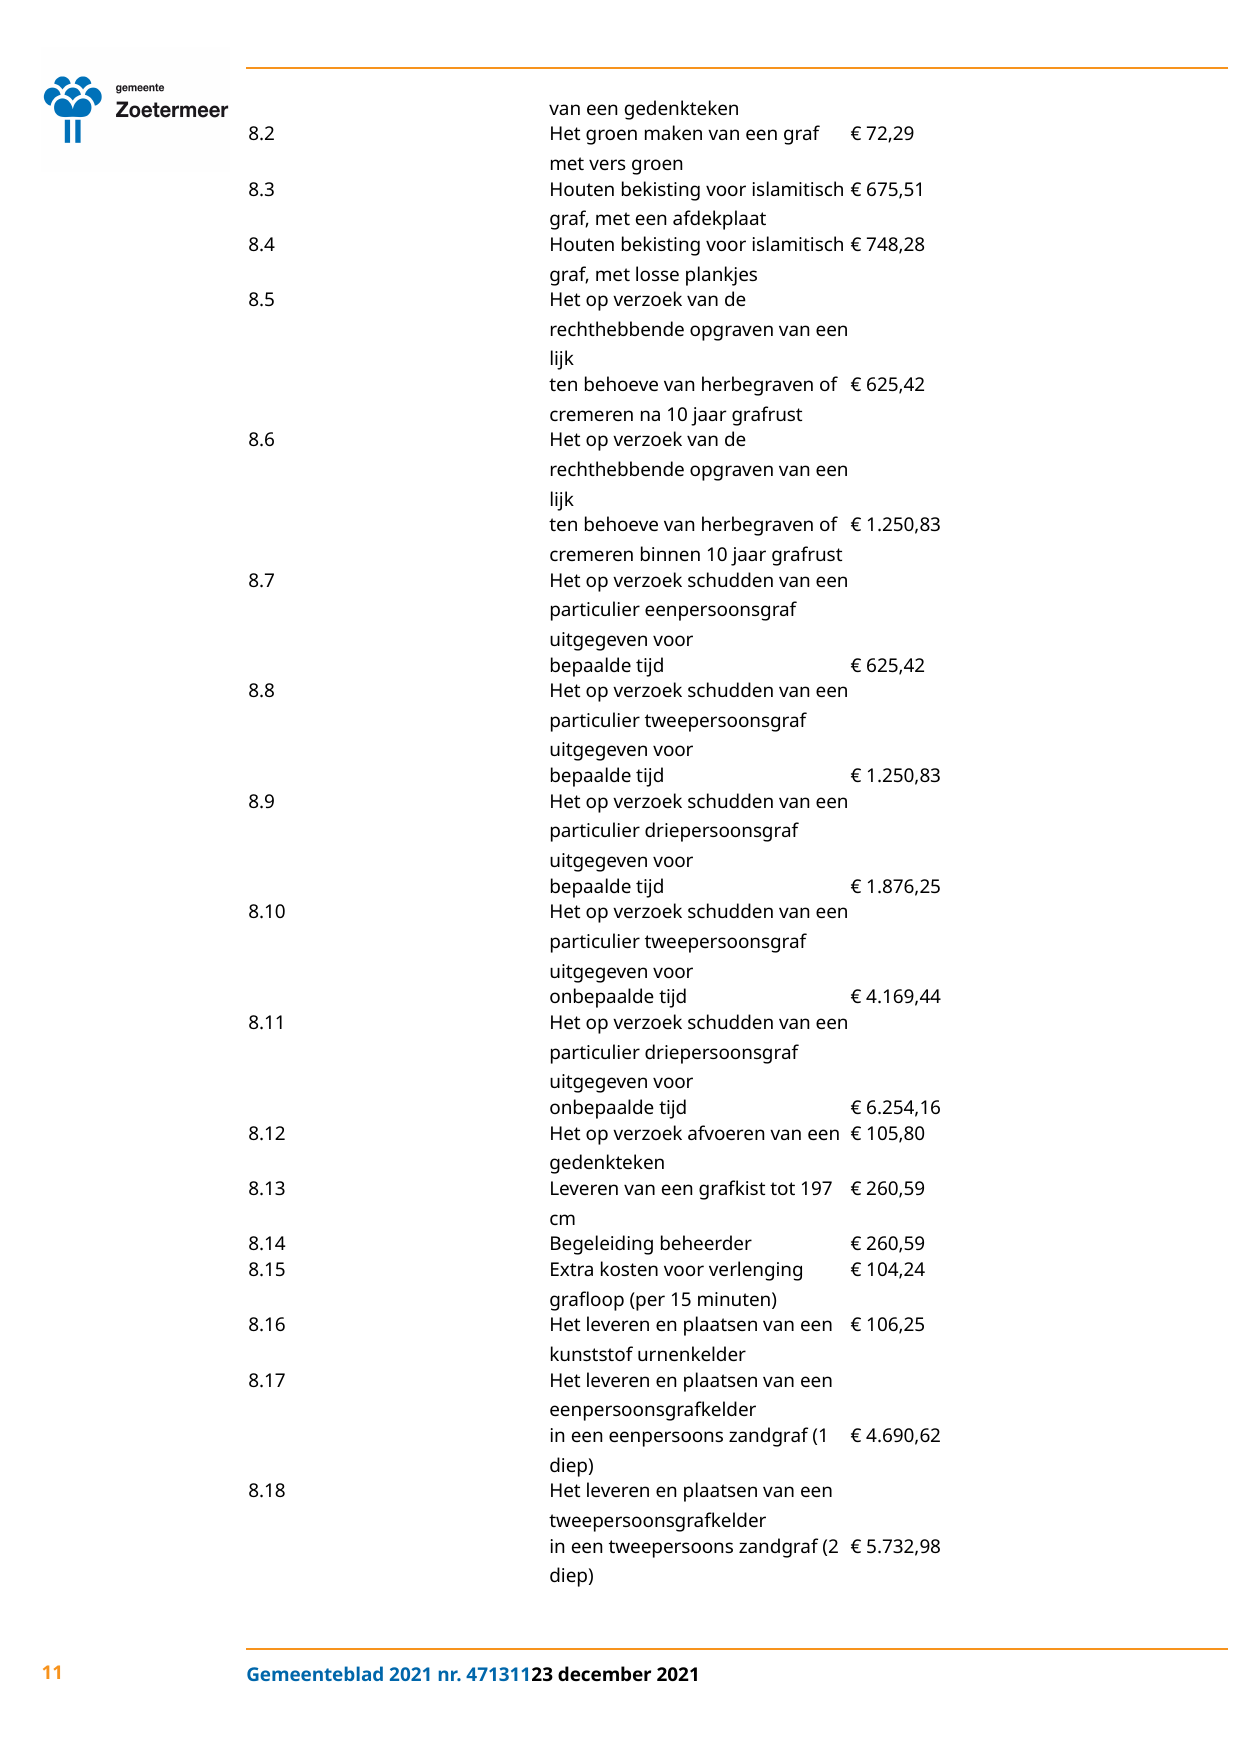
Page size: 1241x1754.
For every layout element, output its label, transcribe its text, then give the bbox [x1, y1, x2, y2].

table_cell Het leveren en plaatsen van een kunststof urnenkelder [549, 1312, 850, 1367]
table_cell [850, 286, 1152, 371]
table_cell [850, 788, 1152, 873]
table_cell Het groen maken van een graf met vers groen [549, 121, 850, 176]
table_cell Het op verzoek afvoeren van een gedenkteken [549, 1120, 850, 1175]
table_cell € 105,80 [850, 1120, 1152, 1175]
table_cell [248, 984, 549, 1009]
table_cell [850, 567, 1152, 652]
table_cell Het op verzoek schudden van een particulier tweepersoonsgraf uitgegeven voor [549, 899, 850, 984]
table_cell € 1.876,25 [850, 873, 1152, 899]
table_cell Extra kosten voor verlenging grafloop (per 15 minuten) [549, 1256, 850, 1312]
table_cell [850, 899, 1152, 984]
table_cell 8.4 [248, 231, 549, 286]
table_cell € 5.732,98 [850, 1533, 1152, 1588]
table_cell 8.6 [248, 427, 549, 512]
table_cell € 4.169,44 [850, 984, 1152, 1009]
table_cell in een tweepersoons zandgraf (2 diep) [549, 1533, 850, 1588]
table_cell € 1.250,83 [850, 512, 1152, 567]
table_cell € 4.690,62 [850, 1422, 1152, 1478]
table_cell [248, 1094, 549, 1120]
table_cell € 260,59 [850, 1175, 1152, 1231]
table_cell € 104,24 [850, 1256, 1152, 1312]
table_cell Het op verzoek schudden van een particulier driepersoonsgraf uitgegeven voor [549, 788, 850, 873]
table_cell [248, 512, 549, 567]
table_cell onbepaalde tijd [549, 984, 850, 1009]
table_cell 8.7 [248, 567, 549, 652]
picture [41, 47, 231, 172]
table_cell € 1.250,83 [850, 763, 1152, 788]
table_cell Het op verzoek schudden van een particulier driepersoonsgraf uitgegeven voor [549, 1009, 850, 1094]
table_cell € 260,59 [850, 1231, 1152, 1256]
table_cell € 72,29 [850, 121, 1152, 176]
table_cell bepaalde tijd [549, 652, 850, 677]
table_cell [248, 1422, 549, 1478]
table_cell bepaalde tijd [549, 873, 850, 899]
table_cell 8.2 [248, 121, 549, 176]
table_cell Het op verzoek schudden van een particulier eenpersoonsgraf uitgegeven voor [549, 567, 850, 652]
table_cell € 625,42 [850, 652, 1152, 677]
table_cell [248, 1533, 549, 1588]
table_cell 8.16 [248, 1312, 549, 1367]
table_cell Het leveren en plaatsen van een eenpersoonsgrafkelder [549, 1367, 850, 1422]
table_cell Het leveren en plaatsen van een tweepersoonsgrafkelder [549, 1478, 850, 1533]
table_cell Het op verzoek van de rechthebbende opgraven van een lijk [549, 286, 850, 371]
table_cell Leveren van een grafkist tot 197 cm [549, 1175, 850, 1231]
table_cell 8.11 [248, 1009, 549, 1094]
table_cell Het op verzoek schudden van een particulier tweepersoonsgraf uitgegeven voor [549, 678, 850, 762]
table_cell ten behoeve van herbegraven of cremeren na 10 jaar grafrust [549, 371, 850, 427]
table_header van een gedenkteken [549, 95, 850, 121]
table_cell [850, 678, 1152, 762]
table_cell onbepaalde tijd [549, 1094, 850, 1120]
table_header [248, 95, 549, 121]
table_cell 8.13 [248, 1175, 549, 1231]
table_cell 8.17 [248, 1367, 549, 1422]
table_cell 8.14 [248, 1231, 549, 1256]
table_cell [850, 1478, 1152, 1533]
table_cell [850, 1009, 1152, 1094]
table_cell 8.10 [248, 899, 549, 984]
table_cell 8.18 [248, 1478, 549, 1533]
table_cell in een eenpersoons zandgraf (1 diep) [549, 1422, 850, 1478]
table_cell € 675,51 [850, 176, 1152, 231]
table_cell [248, 652, 549, 677]
table_cell Houten bekisting voor islamitisch graf, met losse plankjes [549, 231, 850, 286]
table_cell bepaalde tijd [549, 763, 850, 788]
table_cell € 748,28 [850, 231, 1152, 286]
table_cell € 625,42 [850, 371, 1152, 427]
table_cell Begeleiding beheerder [549, 1231, 850, 1256]
table_cell [248, 763, 549, 788]
table_cell ten behoeve van herbegraven of cremeren binnen 10 jaar grafrust [549, 512, 850, 567]
table_cell € 6.254,16 [850, 1094, 1152, 1120]
table_cell 8.9 [248, 788, 549, 873]
table_cell [850, 427, 1152, 512]
table_header [850, 95, 1152, 121]
table_cell 8.15 [248, 1256, 549, 1312]
table_cell [248, 371, 549, 427]
table_cell 8.12 [248, 1120, 549, 1175]
table_cell 8.3 [248, 176, 549, 231]
table_cell [248, 873, 549, 899]
table_cell Houten bekisting voor islamitisch graf, met een afdekplaat [549, 176, 850, 231]
table_cell 8.8 [248, 678, 549, 762]
table_cell € 106,25 [850, 1312, 1152, 1367]
table_cell 8.5 [248, 286, 549, 371]
table_cell [850, 1367, 1152, 1422]
table_cell Het op verzoek van de rechthebbende opgraven van een lijk [549, 427, 850, 512]
